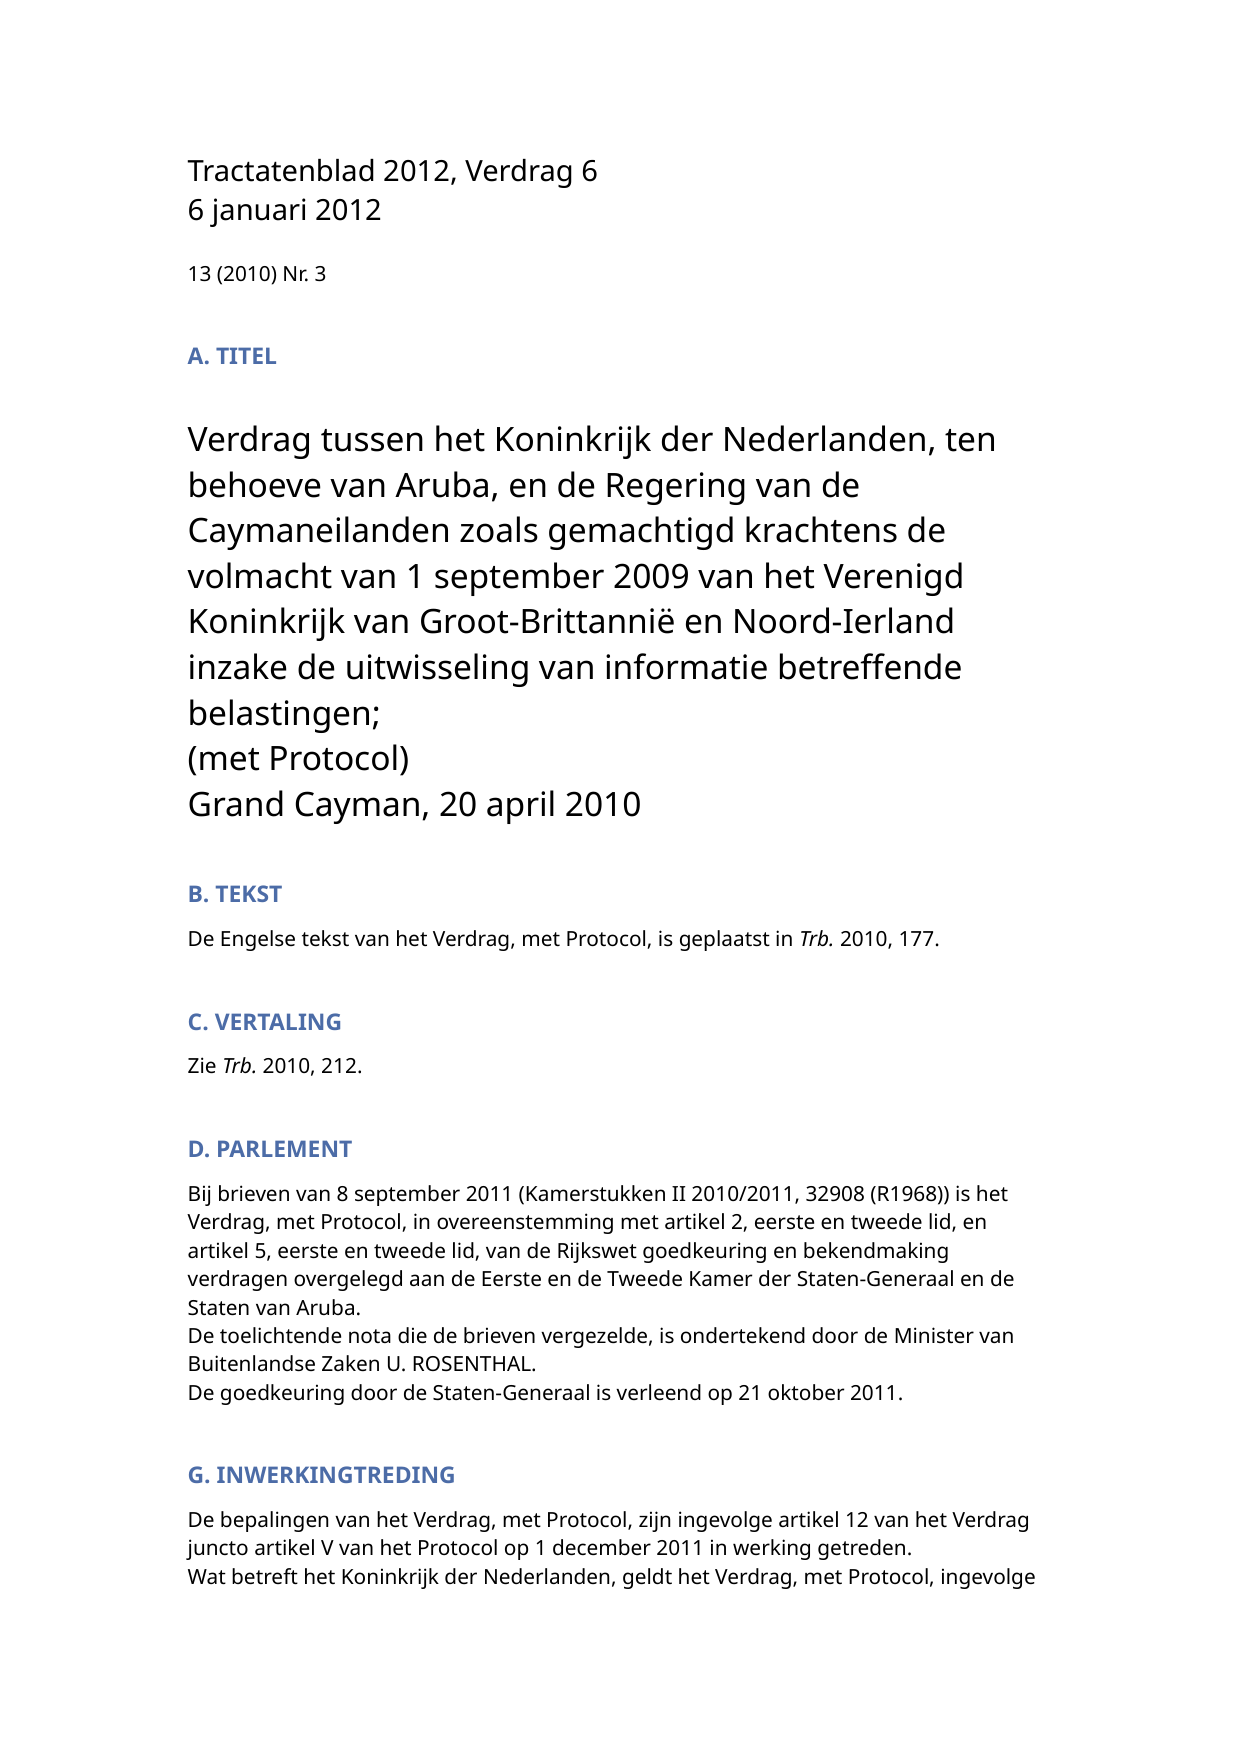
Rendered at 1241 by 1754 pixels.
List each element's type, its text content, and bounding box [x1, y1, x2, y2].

text De Engelse tekst van het Verdrag, met Protocol, is geplaatst in Trb. 2010, 177. [187, 924, 1053, 953]
subtitle A. TITEL [187, 340, 1053, 371]
text De bepalingen van het Verdrag, met Protocol, zijn ingevolge artikel 12 van het Verdrag juncto artikel V van het Protocol op 1 december 2011 in werking getreden. [187, 1505, 1053, 1562]
text De goedkeuring door de Staten-Generaal is verleend op 21 oktober 2011. [187, 1378, 1053, 1406]
subtitle D. PARLEMENT [187, 1133, 1053, 1164]
text Grand Cayman, 20 april 2010 [187, 780, 1053, 826]
subtitle G. INWERKINGTREDING [187, 1459, 1053, 1490]
text Wat betreft het Koninkrijk der Nederlanden, geldt het Verdrag, met Protocol, ingevolge [187, 1562, 1053, 1590]
text Zie Trb. 2010, 212. [187, 1052, 1053, 1080]
text 13 (2010) Nr. 3 [187, 259, 1053, 287]
text (met Protocol) [187, 735, 1053, 780]
text De toelichtende nota die de brieven vergezelde, is ondertekend door de Minister van Buitenlandse Zaken U. ROSENTHAL. [187, 1321, 1053, 1378]
subtitle C. VERTALING [187, 1005, 1053, 1037]
text 6 januari 2012 [187, 190, 1053, 229]
text Verdrag tussen het Koninkrijk der Nederlanden, ten behoeve van Aruba, en de Regering van de Caymaneilanden zoals gemachtigd krachtens de volmacht van 1 september 2009 van het Verenigd Koninkrijk van Groot-Brittannië en Noord-Ierland inzake de uitwisseling van informatie betreffende belastingen; [187, 416, 1053, 735]
text Bij brieven van 8 september 2011 (Kamerstukken II 2010/2011, 32908 (R1968)) is het Verdrag, met Protocol, in overeenstemming met artikel 2, eerste en tweede lid, en artikel 5, eerste en tweede lid, van de Rijkswet goedkeuring en bekendmaking verdragen overgelegd aan de Eerste en de Tweede Kamer der Staten-Generaal en de Staten van Aruba. [187, 1179, 1053, 1321]
subtitle B. TEKST [187, 878, 1053, 909]
text Tractatenblad 2012, Verdrag 6 [187, 150, 1053, 190]
